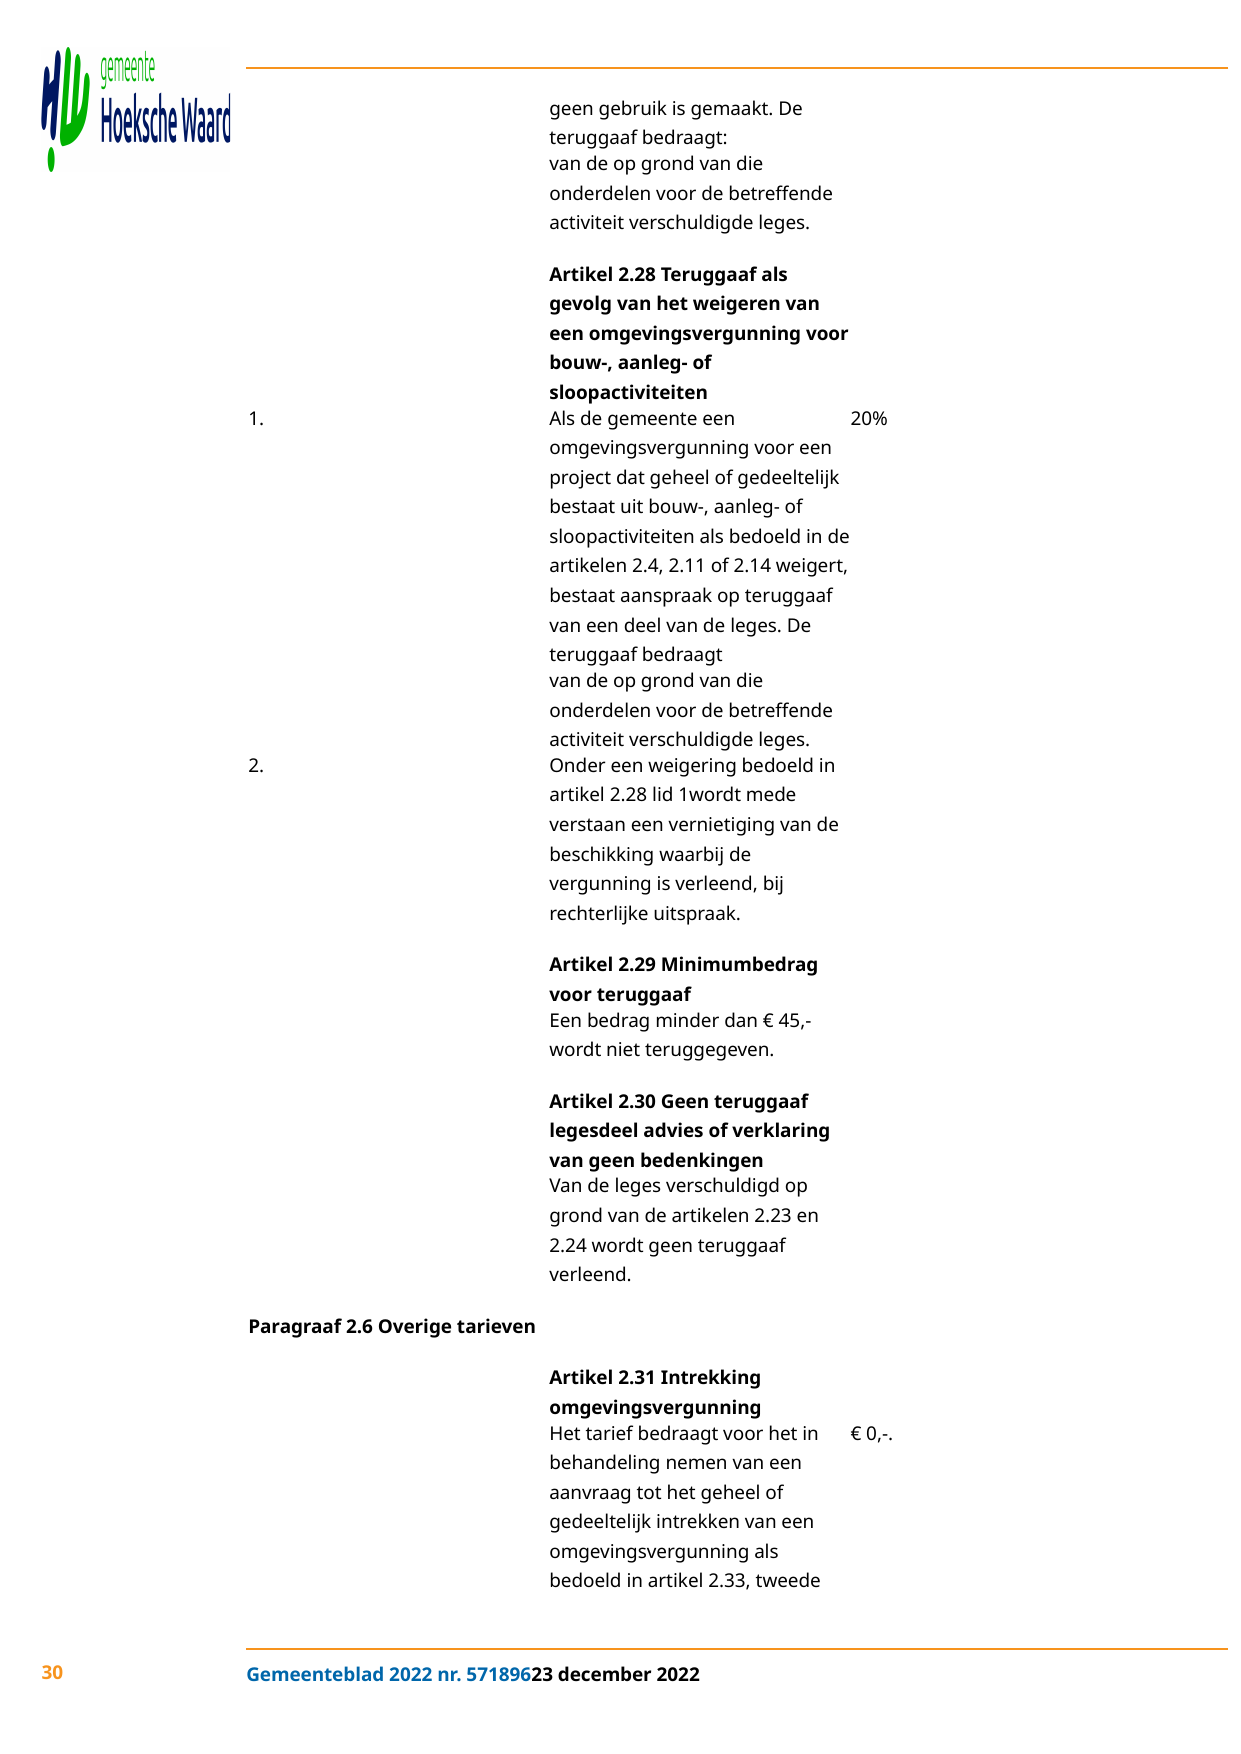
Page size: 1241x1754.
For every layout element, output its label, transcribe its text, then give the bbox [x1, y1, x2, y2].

table_cell [248, 926, 549, 951]
table_cell [850, 1088, 1152, 1173]
table_cell Onder een weigering bedoeld in artikel 2.28 lid 1wordt mede verstaan een vernietiging van de beschikking waarbij de vergunning is verleend, bij rechterlijke uitspraak. [549, 752, 850, 926]
table_cell [549, 926, 850, 951]
table_cell Artikel 2.28 Teruggaaf als gevolg van het weigeren van een omgevingsvergunning voor bouw-, aanleg- of sloopactiviteiten [549, 261, 850, 405]
table_cell [248, 95, 549, 150]
table_cell [850, 95, 1152, 150]
table_cell [850, 926, 1152, 951]
table_cell [850, 752, 1152, 926]
table_cell [248, 667, 549, 752]
table_cell Als de gemeente een omgevingsvergunning voor een project dat geheel of gedeeltelijk bestaat uit bouw-, aanleg- of sloopactiviteiten als bedoeld in de artikelen 2.4, 2.11 of 2.14 weigert, bestaat aanspraak op teruggaaf van een deel van de leges. De teruggaaf bedraagt [549, 405, 850, 667]
table_cell [248, 1088, 549, 1173]
table_cell [850, 951, 1152, 1007]
table_cell [248, 261, 549, 405]
table_cell Artikel 2.29 Minimumbedrag voor teruggaaf [549, 951, 850, 1007]
table_cell Artikel 2.30 Geen teruggaaf legesdeel advies of verklaring van geen bedenkingen [549, 1088, 850, 1173]
table_cell [850, 1364, 1152, 1420]
table_cell [248, 1364, 549, 1420]
table_cell [850, 667, 1152, 752]
table_cell [850, 1173, 1152, 1287]
table_cell [850, 261, 1152, 405]
table_cell [248, 1287, 1152, 1313]
table_cell [850, 1062, 1152, 1088]
table_cell 2. [248, 752, 549, 926]
table_cell Artikel 2.31 Intrekking omgevingsvergunning [549, 1364, 850, 1420]
table_cell 20% [850, 405, 1152, 667]
table_cell [850, 1007, 1152, 1062]
table_cell [850, 150, 1152, 235]
table_cell [248, 235, 549, 261]
picture [41, 47, 231, 172]
table_cell [549, 235, 850, 261]
table_cell [248, 1339, 1152, 1364]
table_cell geen gebruik is gemaakt. De teruggaaf bedraagt: [549, 95, 850, 150]
table_cell van de op grond van die onderdelen voor de betreffende activiteit verschuldigde leges. [549, 150, 850, 235]
table_cell [248, 1007, 549, 1062]
table_cell van de op grond van die onderdelen voor de betreffende activiteit verschuldigde leges. [549, 667, 850, 752]
table_cell [248, 150, 549, 235]
table_cell Het tarief bedraagt voor het in behandeling nemen van een aanvraag tot het geheel of gedeeltelijk intrekken van een omgevingsvergunning als bedoeld in artikel 2.33, tweede [549, 1420, 850, 1593]
table_cell [549, 1062, 850, 1088]
table_cell [248, 1420, 549, 1593]
table_cell [248, 1173, 549, 1287]
table_cell [248, 1062, 549, 1088]
table_cell € 0,-. [850, 1420, 1152, 1593]
table_cell Een bedrag minder dan € 45,- wordt niet teruggegeven. [549, 1007, 850, 1062]
table_cell Paragraaf 2.6 Overige tarieven [248, 1313, 1152, 1339]
table_cell Van de leges verschuldigd op grond van de artikelen 2.23 en 2.24 wordt geen teruggaaf verleend. [549, 1173, 850, 1287]
table_cell 1. [248, 405, 549, 667]
table_cell [850, 235, 1152, 261]
table_cell [248, 951, 549, 1007]
